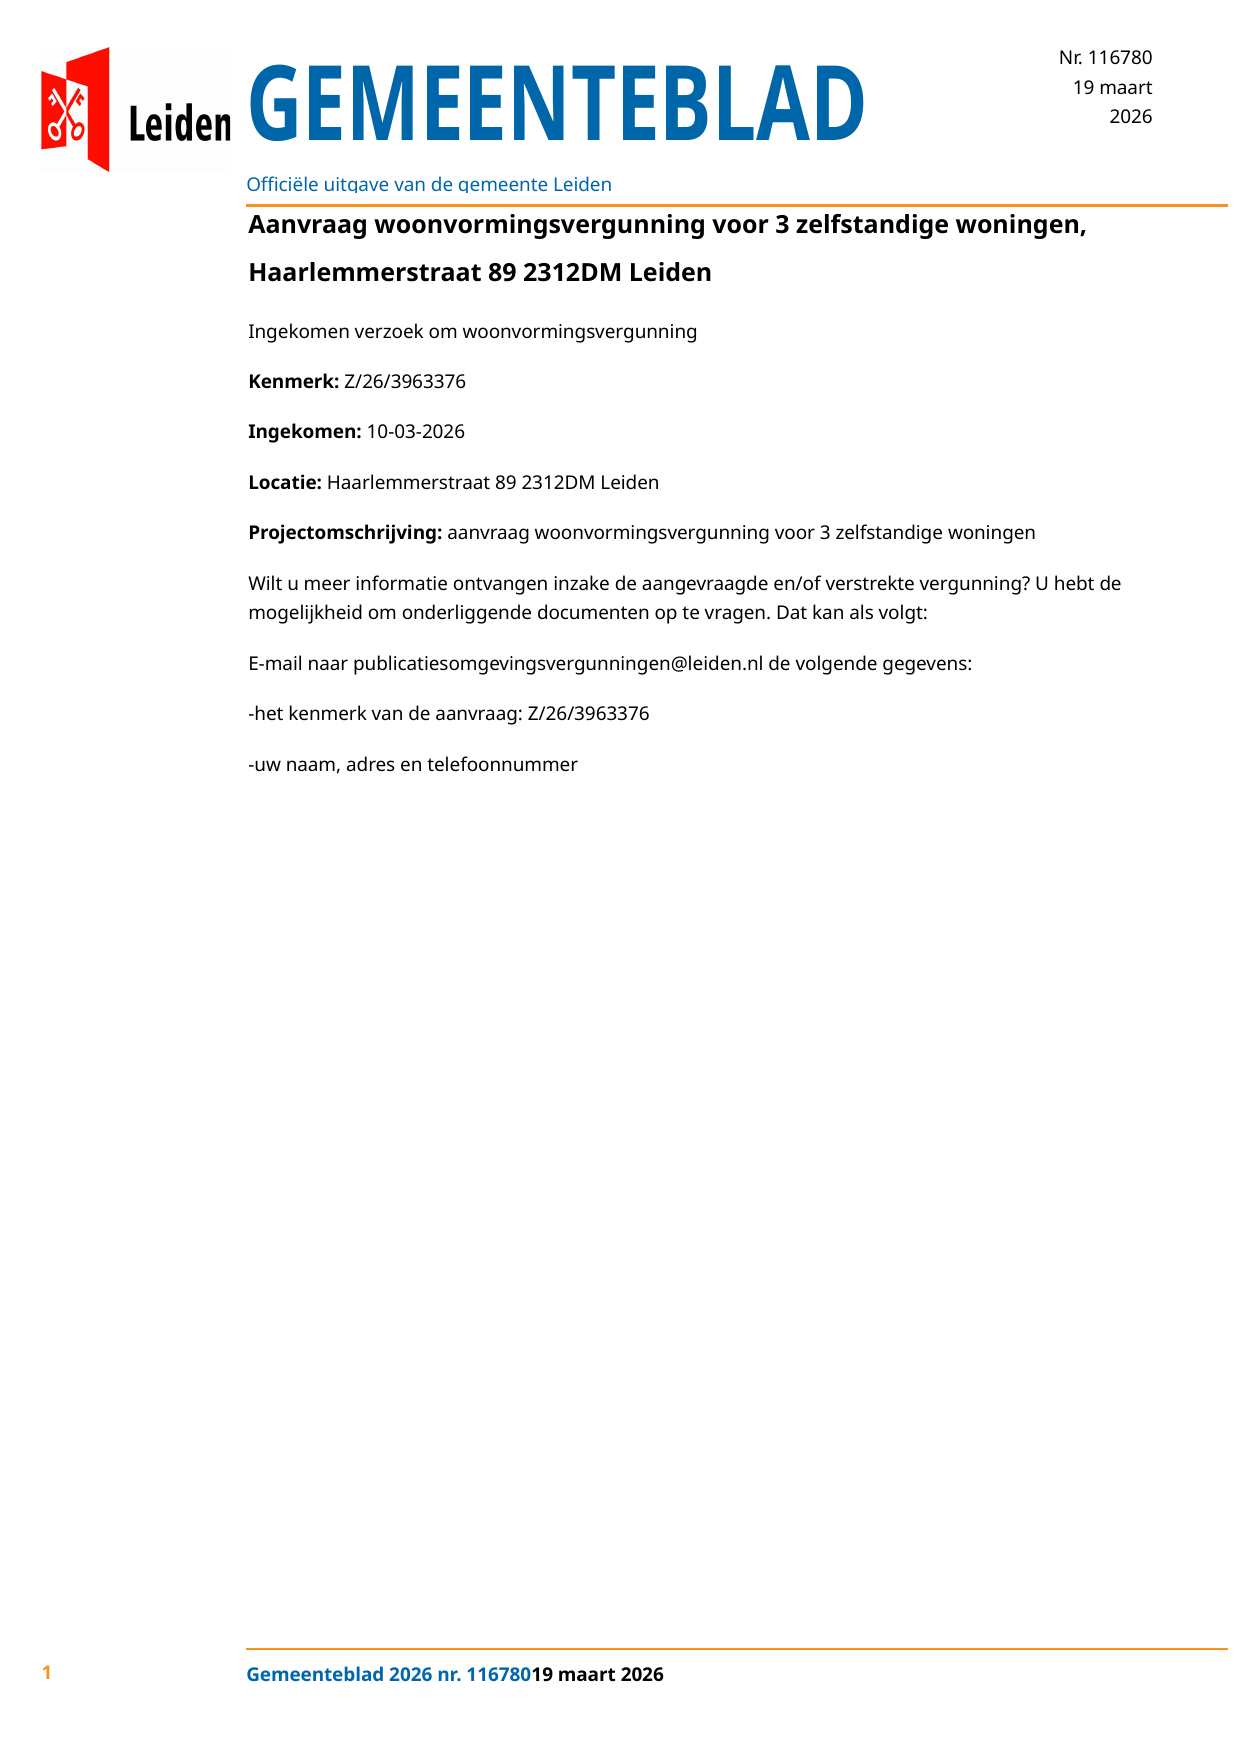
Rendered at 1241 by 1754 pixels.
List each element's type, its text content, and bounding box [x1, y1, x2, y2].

text Aanvraag woonvormingsvergunning voor 3 zelfstandige woningen, Haarlemmerstraat 89 2312DM Leiden [248, 207, 1152, 288]
text Ingekomen verzoek om woonvormingsvergunning [248, 318, 1152, 344]
text Projectomschrijving: aanvraag woonvormingsvergunning voor 3 zelfstandige woningen [248, 519, 1152, 545]
text Locatie: Haarlemmerstraat 89 2312DM Leiden [248, 469, 1152, 495]
text Kenmerk: Z/26/3963376 [248, 368, 1152, 394]
text E-mail naar publicatiesomgevingsvergunningen@leiden.nl de volgende gegevens: [248, 650, 1152, 676]
text Ingekomen: 10-03-2026 [248, 419, 1152, 444]
picture [41, 47, 231, 172]
text Wilt u meer informatie ontvangen inzake de aangevraagde en/of verstrekte vergunning? U hebt de mogelijkheid om onderliggende documenten op te vragen. Dat kan als volgt: [248, 570, 1152, 625]
text -uw naam, adres en telefoonnummer [248, 751, 1152, 777]
text -het kenmerk van de aanvraag: Z/26/3963376 [248, 700, 1152, 726]
